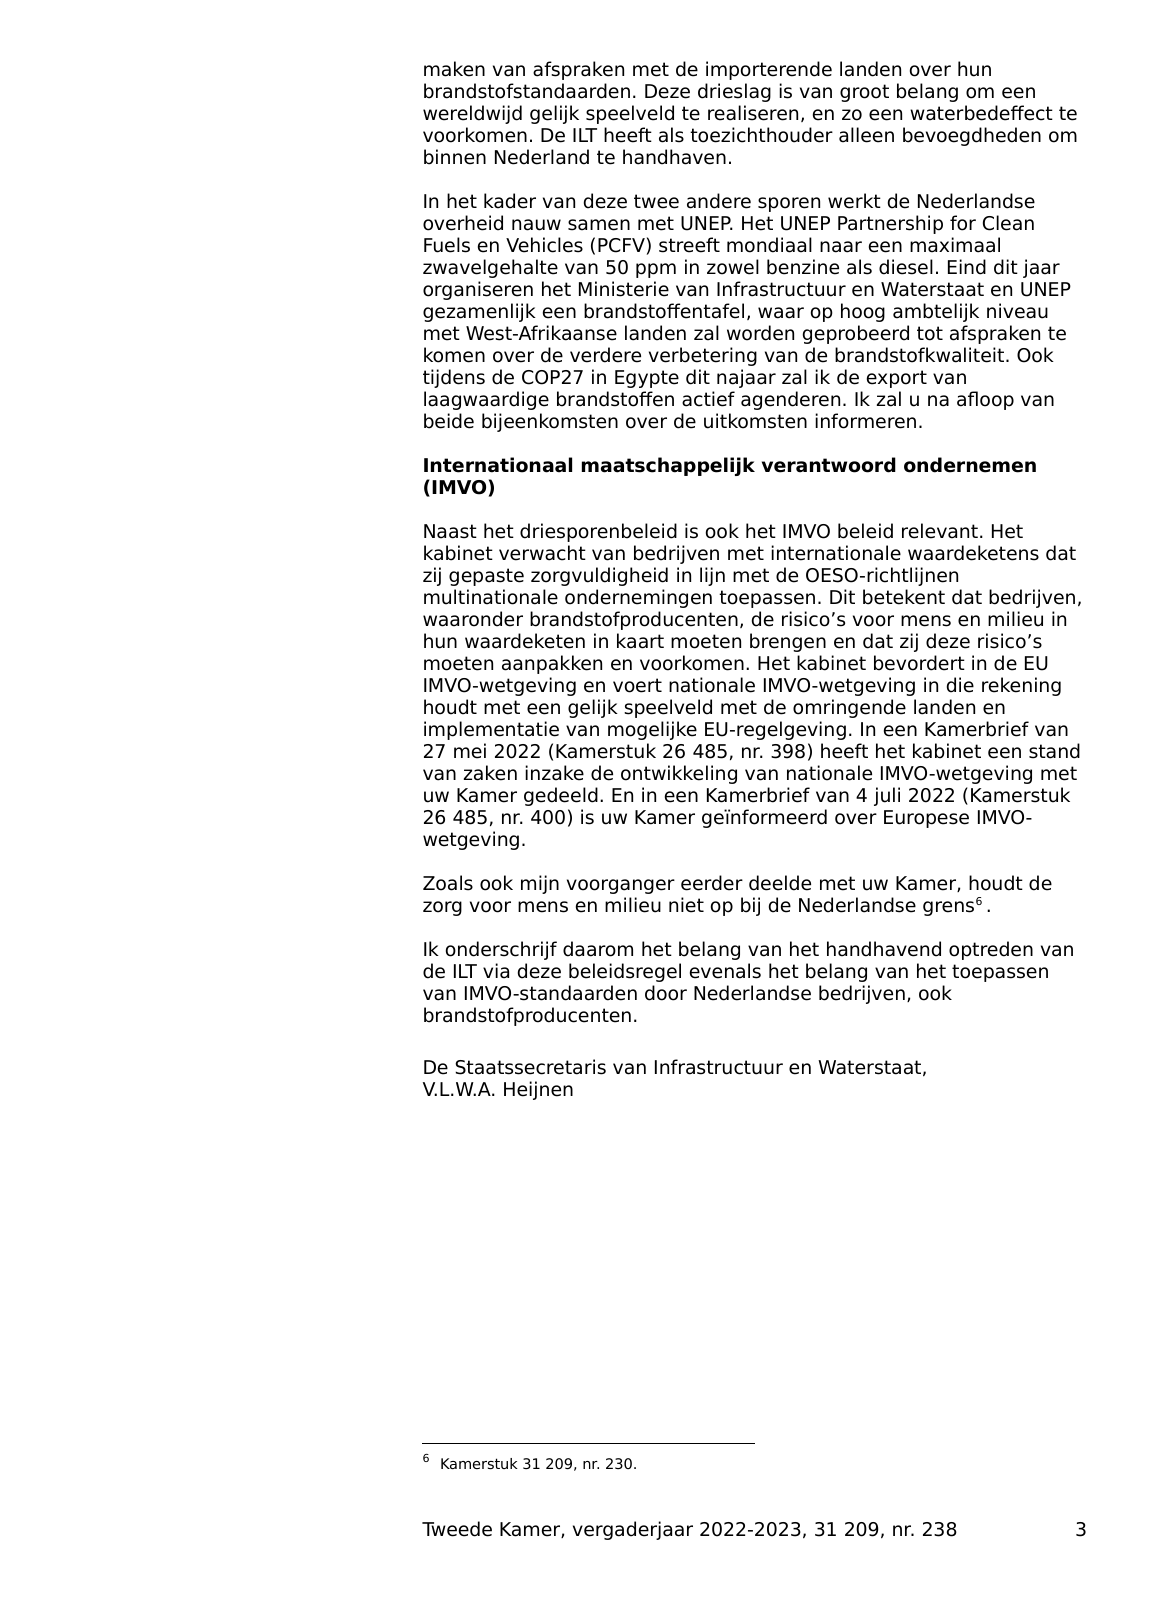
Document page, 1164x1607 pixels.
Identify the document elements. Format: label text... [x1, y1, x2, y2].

subtitle Internationaal maatschappelijk verantwoord ondernemen (IMVO) [422, 455, 1087, 499]
text Ik onderschrijf daarom het belang van het handhavend optreden van de ILT via deze beleidsregel evenals het belang van het toepassen van IMVO-standaarden door Nederlandse bedrijven, ook brandstofproducenten. [422, 939, 1087, 1027]
text De Staatssecretaris van Infrastructuur en Waterstaat, V.L.W.A. Heijnen [422, 1057, 1087, 1101]
text Kamerstuk 31 209, nr. 230. [422, 1452, 1087, 1474]
text maken van afspraken met de importerende landen over hun brandstofstandaarden. Deze drieslag is van groot belang om een wereldwijd gelijk speelveld te realiseren, en zo een waterbedeffect te voorkomen. De ILT heeft als toezichthouder alleen bevoegdheden om binnen Nederland te handhaven. [422, 59, 1087, 169]
text In het kader van deze twee andere sporen werkt de Nederlandse overheid nauw samen met UNEP. Het UNEP Partnership for Clean Fuels en Vehicles (PCFV) streeft mondiaal naar een maximaal zwavelgehalte van 50 ppm in zowel benzine als diesel. Eind dit jaar organiseren het Ministerie van Infrastructuur en Waterstaat en UNEP gezamenlijk een brandstoffentafel, waar op hoog ambtelijk niveau met West-Afrikaanse landen zal worden geprobeerd tot afspraken te komen over de verdere verbetering van de brandstofkwaliteit. Ook tijdens de COP27 in Egypte dit najaar zal ik de export van laagwaardige brandstoffen actief agenderen. Ik zal u na afloop van beide bijeenkomsten over de uitkomsten informeren. [422, 191, 1087, 433]
text Naast het driesporenbeleid is ook het IMVO beleid relevant. Het kabinet verwacht van bedrijven met internationale waardeketens dat zij gepaste zorgvuldigheid in lijn met de OESO-richtlijnen multinationale ondernemingen toepassen. Dit betekent dat bedrijven, waaronder brandstofproducenten, de risico’s voor mens en milieu in hun waardeketen in kaart moeten brengen en dat zij deze risico’s moeten aanpakken en voorkomen. Het kabinet bevordert in de EU IMVO-wetgeving en voert nationale IMVO-wetgeving in die rekening houdt met een gelijk speelveld met de omringende landen en implementatie van mogelijke EU-regelgeving. In een Kamerbrief van 27 mei 2022 (Kamerstuk 26 485, nr. 398) heeft het kabinet een stand van zaken inzake de ontwikkeling van nationale IMVO-wetgeving met uw Kamer gedeeld. En in een Kamerbrief van 4 juli 2022 (Kamerstuk 26 485, nr. 400) is uw Kamer geïnformeerd over Europese IMVO-wetgeving. [422, 521, 1087, 851]
text Zoals ook mijn voorganger eerder deelde met uw Kamer, houdt de zorg voor mens en milieu niet op bij de Nederlandse grens. [422, 873, 1087, 917]
